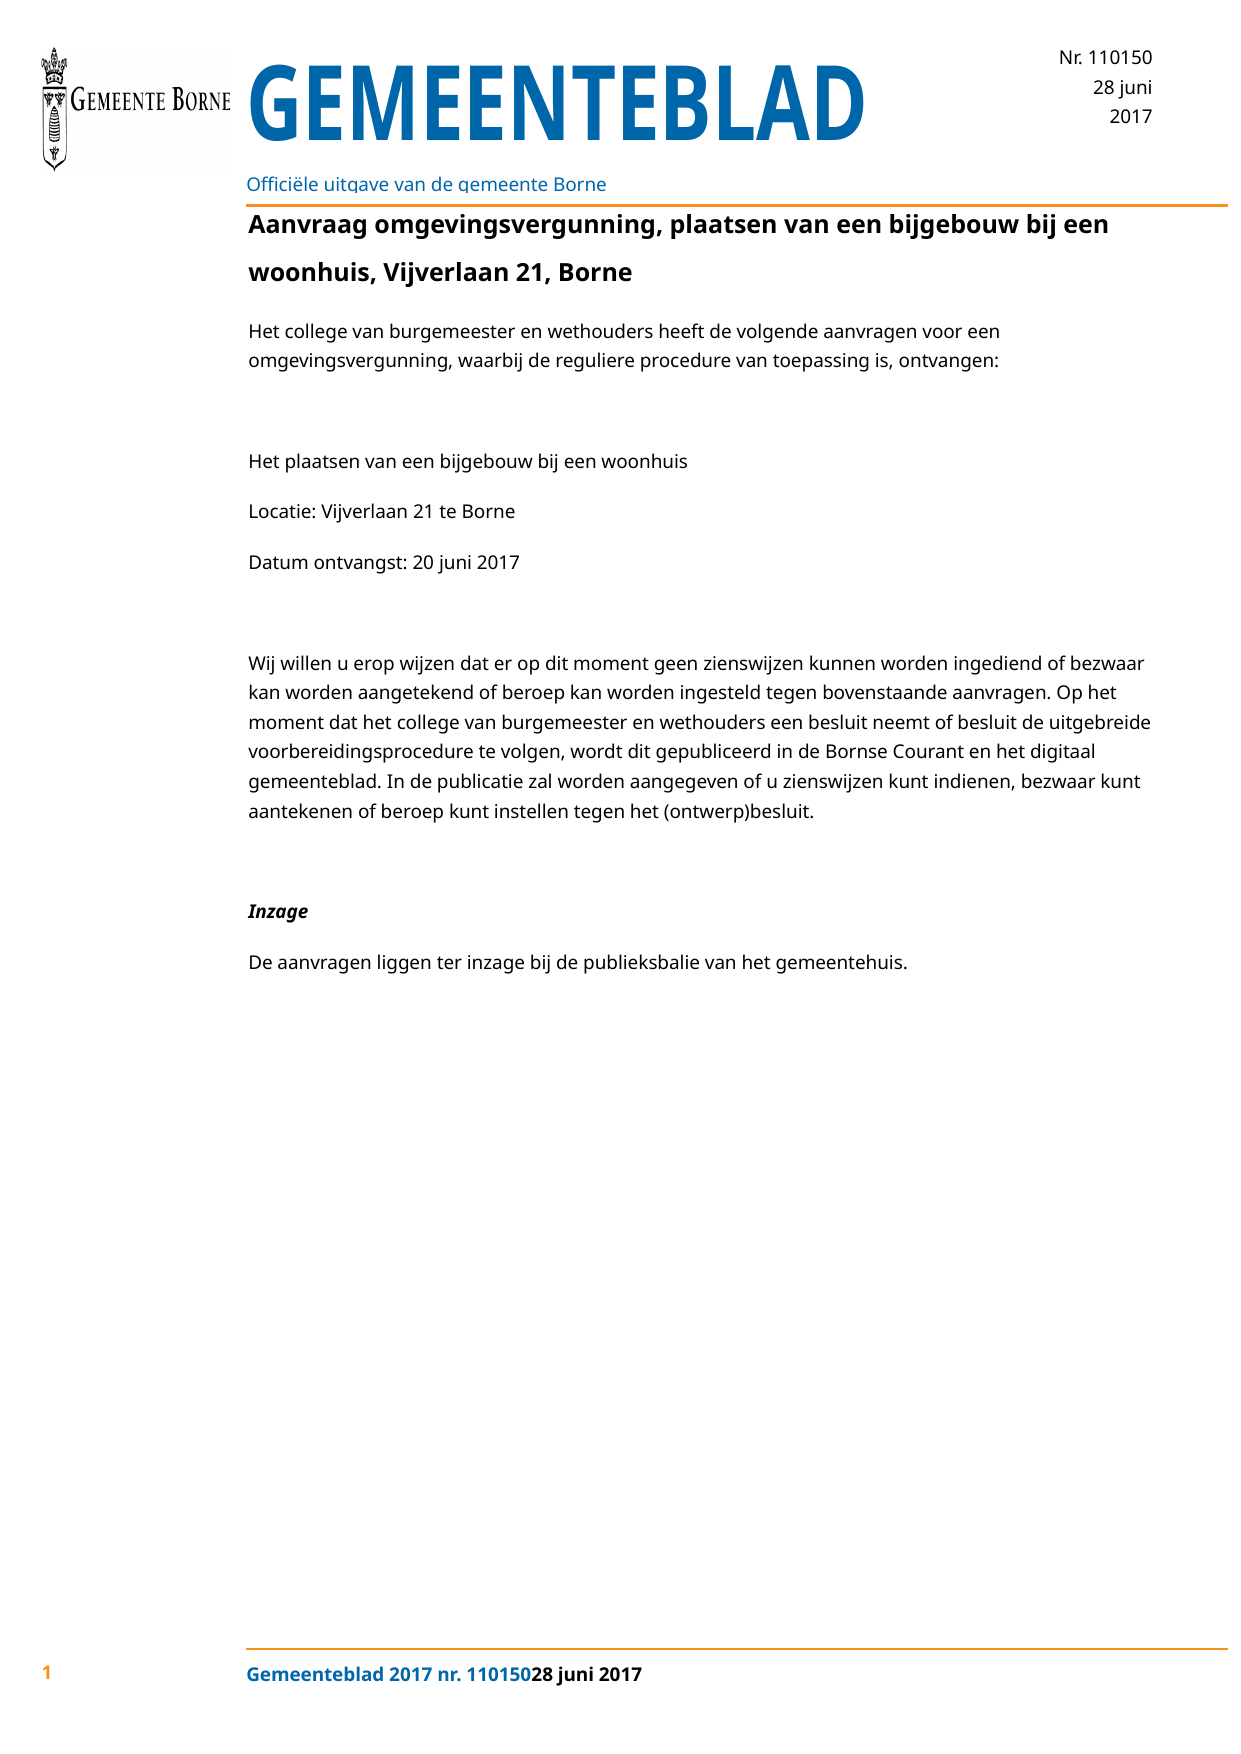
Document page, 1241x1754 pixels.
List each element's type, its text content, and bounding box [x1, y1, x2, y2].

text Het college van burgemeester en wethouders heeft de volgende aanvragen voor een omgevingsvergunning, waarbij de reguliere procedure van toepassing is, ontvangen: [248, 318, 1152, 373]
text Wij willen u erop wijzen dat er op dit moment geen zienswijzen kunnen worden ingediend of bezwaar kan worden aangetekend of beroep kan worden ingesteld tegen bovenstaande aanvragen. Op het moment dat het college van burgemeester en wethouders een besluit neemt of besluit de uitgebreide voorbereidingsprocedure te volgen, wordt dit gepubliceerd in de Bornse Courant en het digitaal gemeenteblad. In de publicatie zal worden aangegeven of u zienswijzen kunt indienen, bezwaar kunt aantekenen of beroep kunt instellen tegen het (ontwerp)besluit. [248, 650, 1152, 824]
text Locatie: Vijverlaan 21 te Borne [248, 499, 1152, 524]
picture [41, 47, 231, 172]
text Datum ontvangst: 20 juni 2017 [248, 549, 1152, 575]
text De aanvragen liggen ter inzage bij de publieksbalie van het gemeentehuis. [248, 949, 1152, 975]
text Aanvraag omgevingsvergunning, plaatsen van een bijgebouw bij een woonhuis, Vijverlaan 21, Borne [248, 207, 1152, 288]
text Het plaatsen van een bijgebouw bij een woonhuis [248, 448, 1152, 474]
text Inzage [248, 899, 1152, 924]
